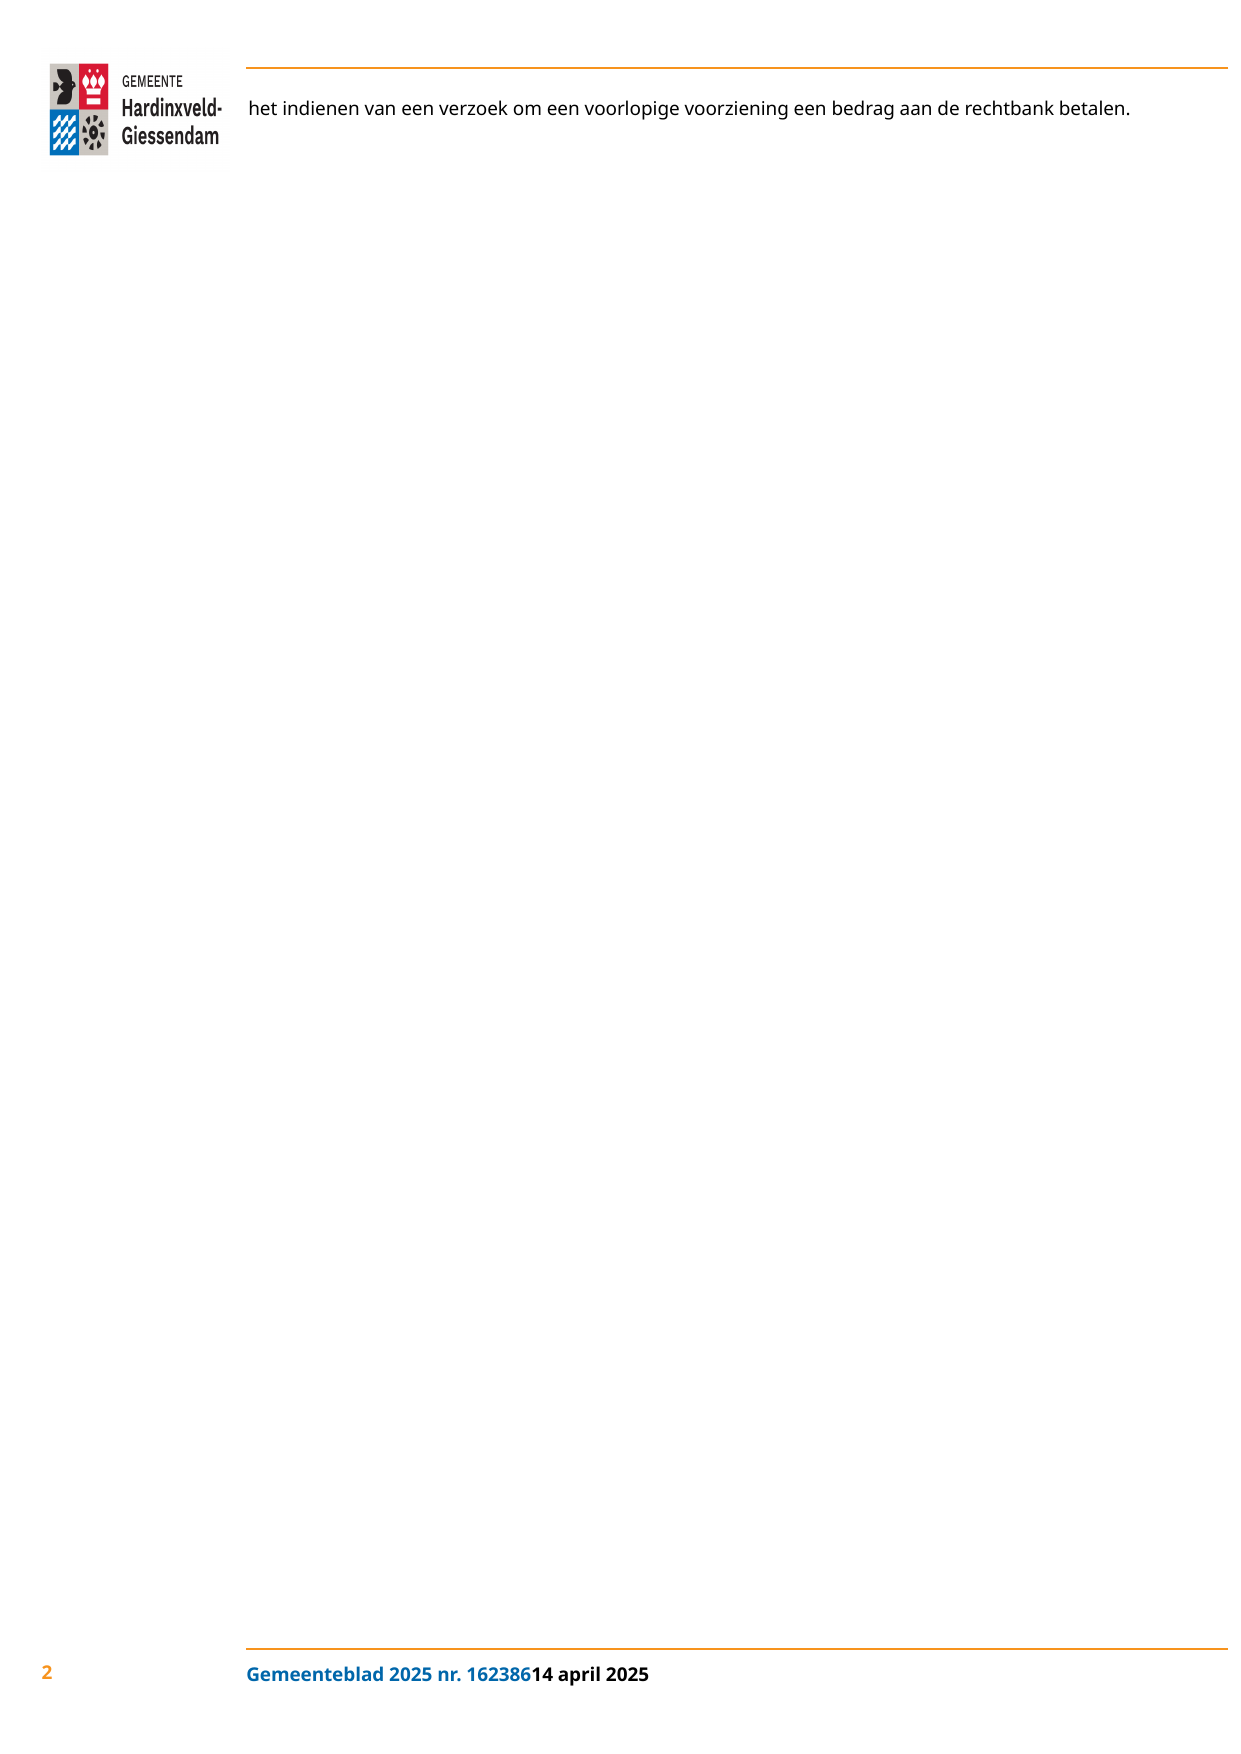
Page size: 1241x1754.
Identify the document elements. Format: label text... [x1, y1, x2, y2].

picture [41, 47, 231, 172]
text het indienen van een verzoek om een voorlopige voorziening een bedrag aan de rechtbank betalen. [248, 95, 1152, 121]
